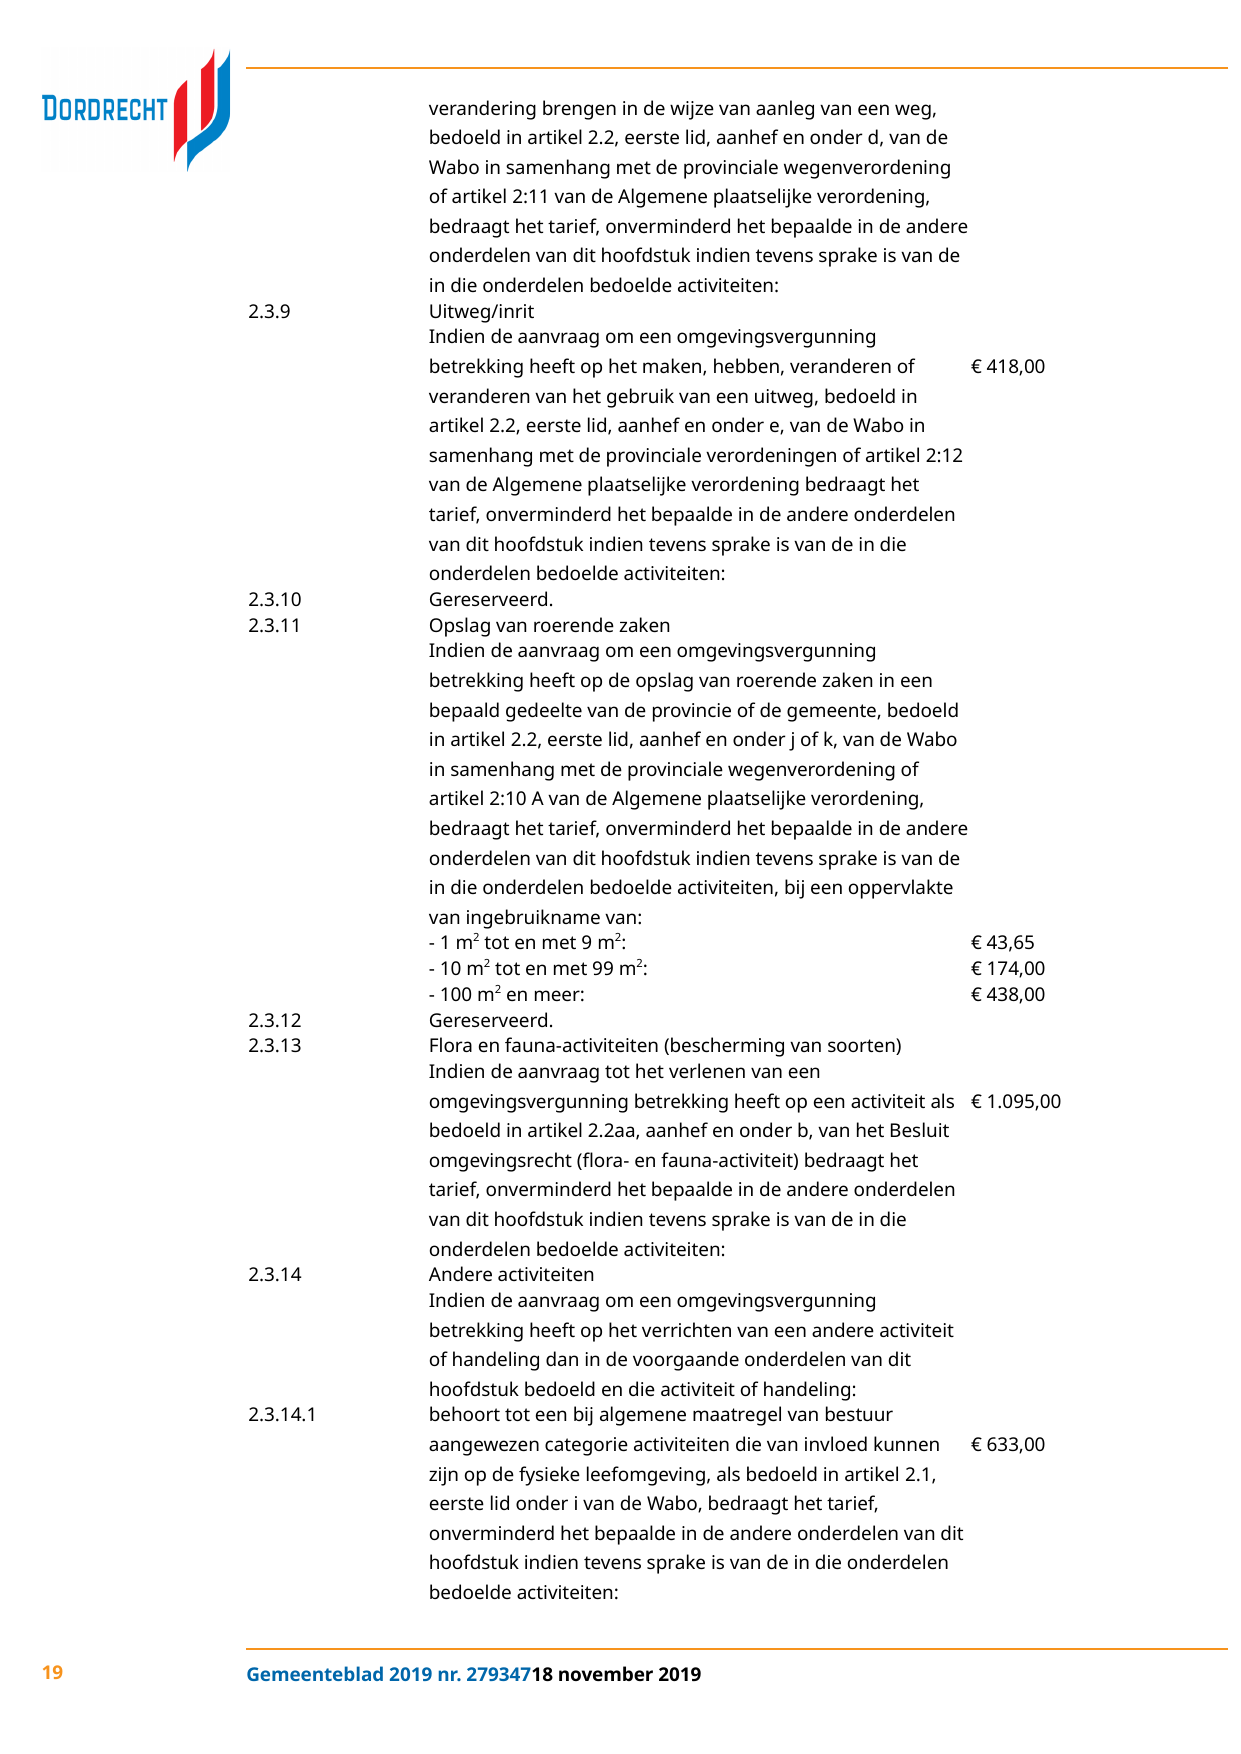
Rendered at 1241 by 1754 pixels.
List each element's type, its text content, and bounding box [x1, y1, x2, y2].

table_cell behoort tot een bij algemene maatregel van bestuur aangewezen categorie activiteiten die van invloed kunnen zijn op de fysieke leefomgeving, als bedoeld in artikel 2.1, eerste lid onder i van de Wabo, bedraagt het tarief, onverminderd het bepaalde in de andere onderdelen van dit hoofdstuk indien tevens sprake is van de in die onderdelen bedoelde activiteiten: [429, 1402, 971, 1605]
table_cell Indien de aanvraag tot het verlenen van een omgevingsvergunning betrekking heeft op een activiteit als bedoeld in artikel 2.2aa, aanhef en onder b, van het Besluit omgevingsrecht (flora- en fauna-activiteit) bedraagt het tarief, onverminderd het bepaalde in de andere onderdelen van dit hoofdstuk indien tevens sprake is van de in die onderdelen bedoelde activiteiten: [429, 1058, 971, 1261]
table_cell Indien de aanvraag om een omgevingsvergunning betrekking heeft op het maken, hebben, veranderen of veranderen van het gebruik van een uitweg, bedoeld in artikel 2.2, eerste lid, aanhef en onder e, van de Wabo in samenhang met de provinciale verordeningen of artikel 2:12 van de Algemene plaatselijke verordening bedraagt het tarief, onverminderd het bepaalde in de andere onderdelen van dit hoofdstuk indien tevens sprake is van de in die onderdelen bedoelde activiteiten: [429, 324, 971, 586]
table_cell [971, 1033, 1152, 1058]
table_cell Opslag van roerende zaken [429, 612, 971, 638]
table_cell [971, 298, 1152, 324]
table_cell 2.3.9 [248, 298, 429, 324]
table_cell 2.3.14 [248, 1261, 429, 1287]
table_cell € 633,00 [971, 1402, 1152, 1605]
table_cell [248, 324, 429, 586]
table_cell 2.3.10 [248, 586, 429, 612]
table_cell [248, 95, 429, 298]
table_cell [971, 586, 1152, 612]
table_cell Andere activiteiten [429, 1261, 971, 1287]
table_cell [248, 930, 429, 955]
table_cell € 438,00 [971, 981, 1152, 1007]
table_cell [971, 1261, 1152, 1287]
table_cell 2.3.12 [248, 1007, 429, 1032]
picture [41, 47, 231, 172]
table_cell 2.3.11 [248, 612, 429, 638]
table_cell [971, 1287, 1152, 1402]
table_cell Gereserveerd. [429, 1007, 971, 1032]
table_cell Gereserveerd. [429, 586, 971, 612]
table_cell - 100 m2 en meer: [429, 981, 971, 1007]
table_cell Flora en fauna-activiteiten (bescherming van soorten) [429, 1033, 971, 1058]
table_cell [248, 981, 429, 1007]
table_cell 2.3.14.1 [248, 1402, 429, 1605]
table_cell [248, 638, 429, 929]
table_cell [248, 1058, 429, 1261]
table_cell [248, 955, 429, 981]
table_cell [971, 612, 1152, 638]
table_cell - 10 m2 tot en met 99 m2: [429, 955, 971, 981]
table_cell Uitweg/inrit [429, 298, 971, 324]
table_cell € 1.095,00 [971, 1058, 1152, 1261]
table_cell Indien de aanvraag om een omgevingsvergunning betrekking heeft op het verrichten van een andere activiteit of handeling dan in de voorgaande onderdelen van dit hoofdstuk bedoeld en die activiteit of handeling: [429, 1287, 971, 1402]
table_cell € 174,00 [971, 955, 1152, 981]
table_cell [971, 95, 1152, 298]
table_cell [971, 1007, 1152, 1032]
table_cell Indien de aanvraag om een omgevingsvergunning betrekking heeft op de opslag van roerende zaken in een bepaald gedeelte van de provincie of de gemeente, bedoeld in artikel 2.2, eerste lid, aanhef en onder j of k, van de Wabo in samenhang met de provinciale wegenverordening of artikel 2:10 A van de Algemene plaatselijke verordening, bedraagt het tarief, onverminderd het bepaalde in de andere onderdelen van dit hoofdstuk indien tevens sprake is van de in die onderdelen bedoelde activiteiten, bij een oppervlakte van ingebruikname van: [429, 638, 971, 929]
table_cell 2.3.13 [248, 1033, 429, 1058]
table_cell - 1 m2 tot en met 9 m2: [429, 930, 971, 955]
table_cell € 43,65 [971, 930, 1152, 955]
table_cell [971, 638, 1152, 929]
table_cell [248, 1287, 429, 1402]
table_cell € 418,00 [971, 324, 1152, 586]
table_cell verandering brengen in de wijze van aanleg van een weg, bedoeld in artikel 2.2, eerste lid, aanhef en onder d, van de Wabo in samenhang met de provinciale wegenverordening of artikel 2:11 van de Algemene plaatselijke verordening, bedraagt het tarief, onverminderd het bepaalde in de andere onderdelen van dit hoofdstuk indien tevens sprake is van de in die onderdelen bedoelde activiteiten: [429, 95, 971, 298]
